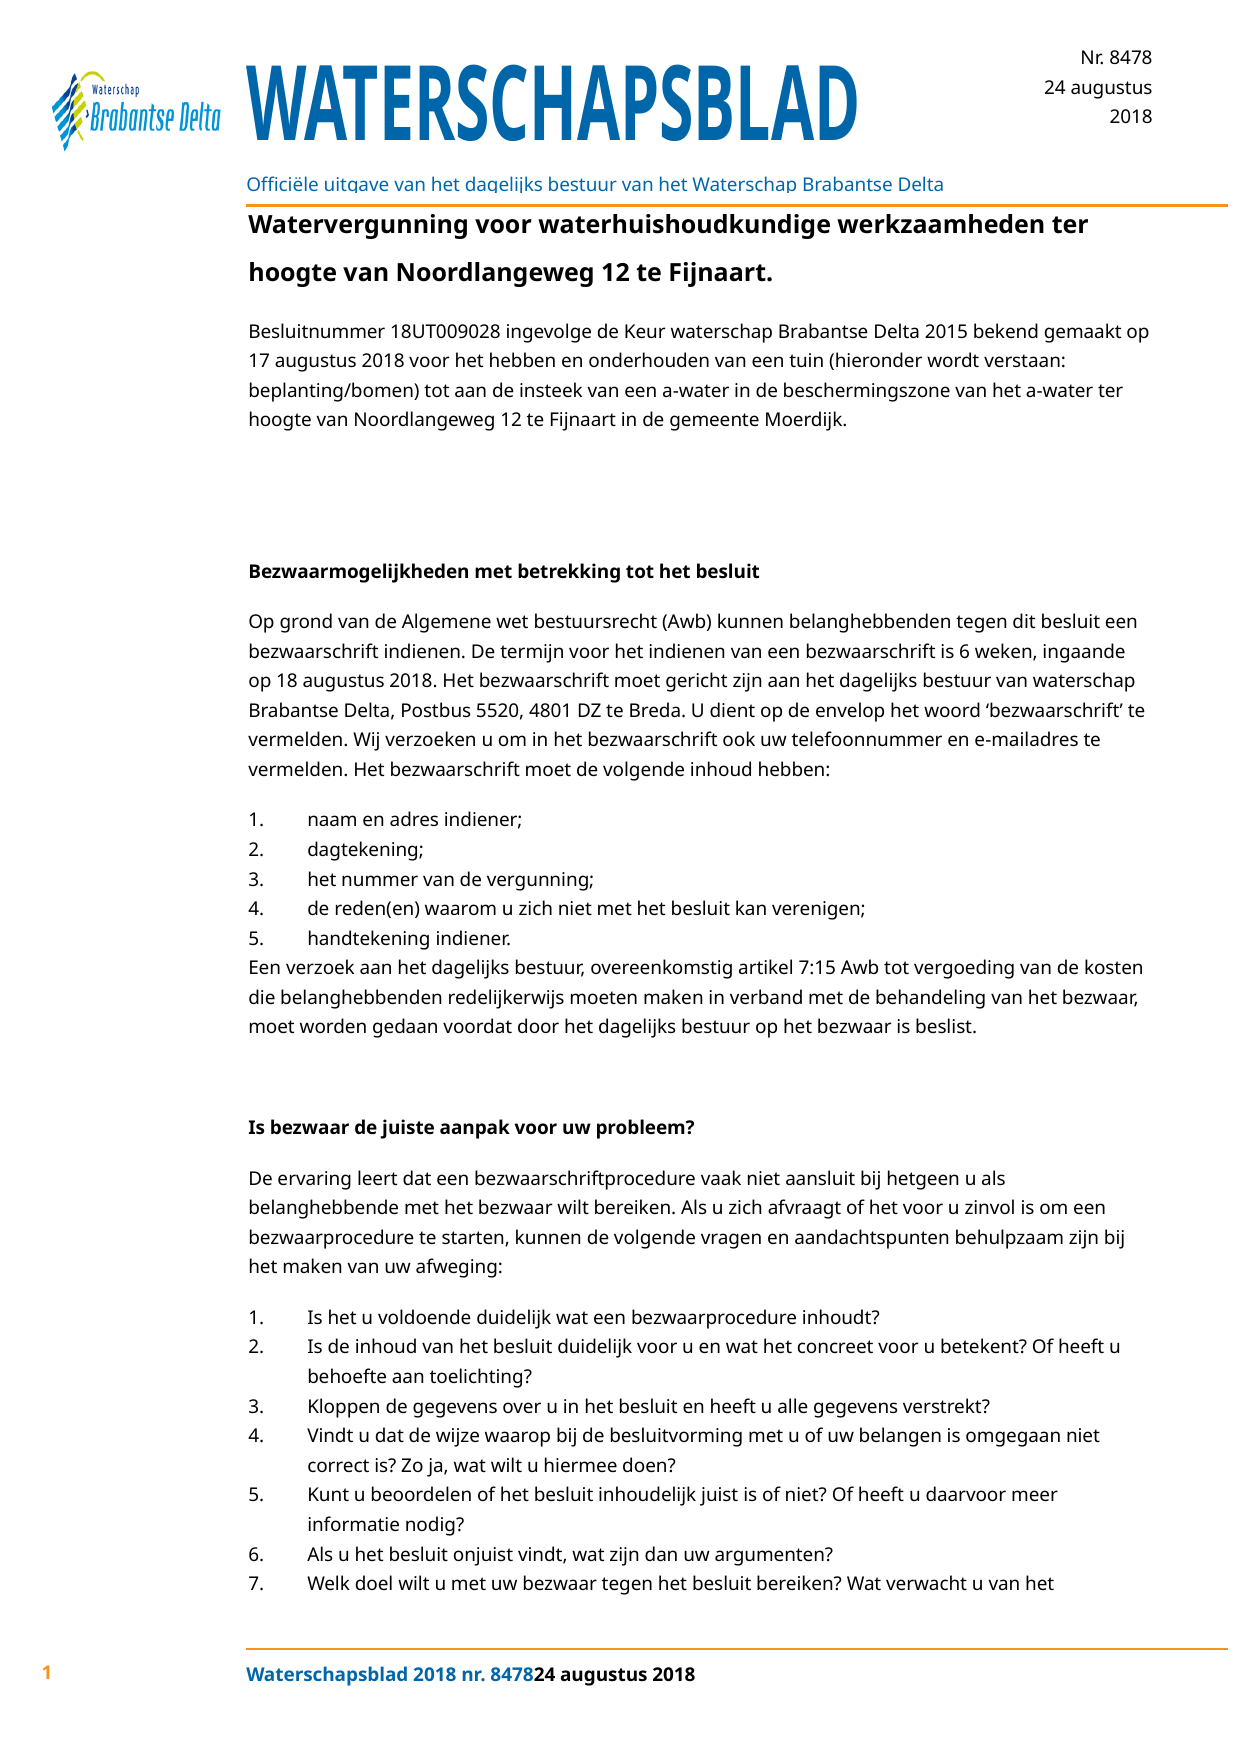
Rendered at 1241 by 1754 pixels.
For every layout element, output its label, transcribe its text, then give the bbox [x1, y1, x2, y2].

list Kunt u beoordelen of het besluit inhoudelijk juist is of niet? Of heeft u daarvoor meer informatie nodig? [248, 1482, 1152, 1537]
list Kloppen de gegevens over u in het besluit en heeft u alle gegevens verstrekt? [248, 1393, 1152, 1419]
list Is de inhoud van het besluit duidelijk voor u en wat het concreet voor u betekent? Of heeft u behoefte aan toelichting? [248, 1334, 1152, 1389]
text Watervergunning voor waterhuishoudkundige werkzaamheden ter hoogte van Noordlangeweg 12 te Fijnaart. [248, 207, 1152, 288]
text Besluitnummer 18UT009028 ingevolge de Keur waterschap Brabantse Delta 2015 bekend gemaakt op 17 augustus 2018 voor het hebben en onderhouden van een tuin (hieronder wordt verstaan: beplanting/bomen) tot aan de insteek van een a-water in de beschermingszone van het a-water ter hoogte van Noordlangeweg 12 te Fijnaart in de gemeente Moerdijk. [248, 318, 1152, 432]
list de reden(en) waarom u zich niet met het besluit kan verenigen; [248, 895, 1152, 921]
list dagtekening; [248, 836, 1152, 862]
text Op grond van de Algemene wet bestuursrecht (Awb) kunnen belanghebbenden tegen dit besluit een bezwaarschrift indienen. De termijn voor het indienen van een bezwaarschrift is 6 weken, ingaande op 18 augustus 2018. Het bezwaarschrift moet gericht zijn aan het dagelijks bestuur van waterschap Brabantse Delta, Postbus 5520, 4801 DZ te Breda. U dient op de envelop het woord ‘bezwaarschrift’ te vermelden. Wij verzoeken u om in het bezwaarschrift ook uw telefoonnummer en e‑mailadres te vermelden. Het bezwaarschrift moet de volgende inhoud hebben: [248, 608, 1152, 782]
list het nummer van de vergunning; [248, 866, 1152, 892]
list handtekening indiener. [248, 925, 1152, 951]
text Bezwaarmogelijkheden met betrekking tot het besluit [248, 558, 1152, 584]
text De ervaring leert dat een bezwaarschriftprocedure vaak niet aansluit bij hetgeen u als belanghebbende met het bezwaar wilt bereiken. Als u zich afvraagt of het voor u zinvol is om een bezwaarprocedure te starten, kunnen de volgende vragen en aandachtspunten behulpzaam zijn bij het maken van uw afweging: [248, 1165, 1152, 1279]
text Is bezwaar de juiste aanpak voor uw probleem? [248, 1114, 1152, 1140]
list Vindt u dat de wijze waarop bij de besluitvorming met u of uw belangen is omgegaan niet correct is? Zo ja, wat wilt u hiermee doen? [248, 1422, 1152, 1478]
list Als u het besluit onjuist vindt, wat zijn dan uw argumenten? [248, 1541, 1152, 1567]
list Welk doel wilt u met uw bezwaar tegen het besluit bereiken? Wat verwacht u van het [248, 1570, 1152, 1596]
list naam en adres indiener; [248, 807, 1152, 832]
text Een verzoek aan het dagelijks bestuur, overeenkomstig artikel 7:15 Awb tot vergoeding van de kosten die belanghebbenden redelijkerwijs moeten maken in verband met de behandeling van het bezwaar, moet worden gedaan voordat door het dagelijks bestuur op het bezwaar is beslist. [248, 954, 1152, 1039]
picture [41, 47, 231, 172]
list Is het u voldoende duidelijk wat een bezwaarprocedure inhoudt? [248, 1304, 1152, 1330]
